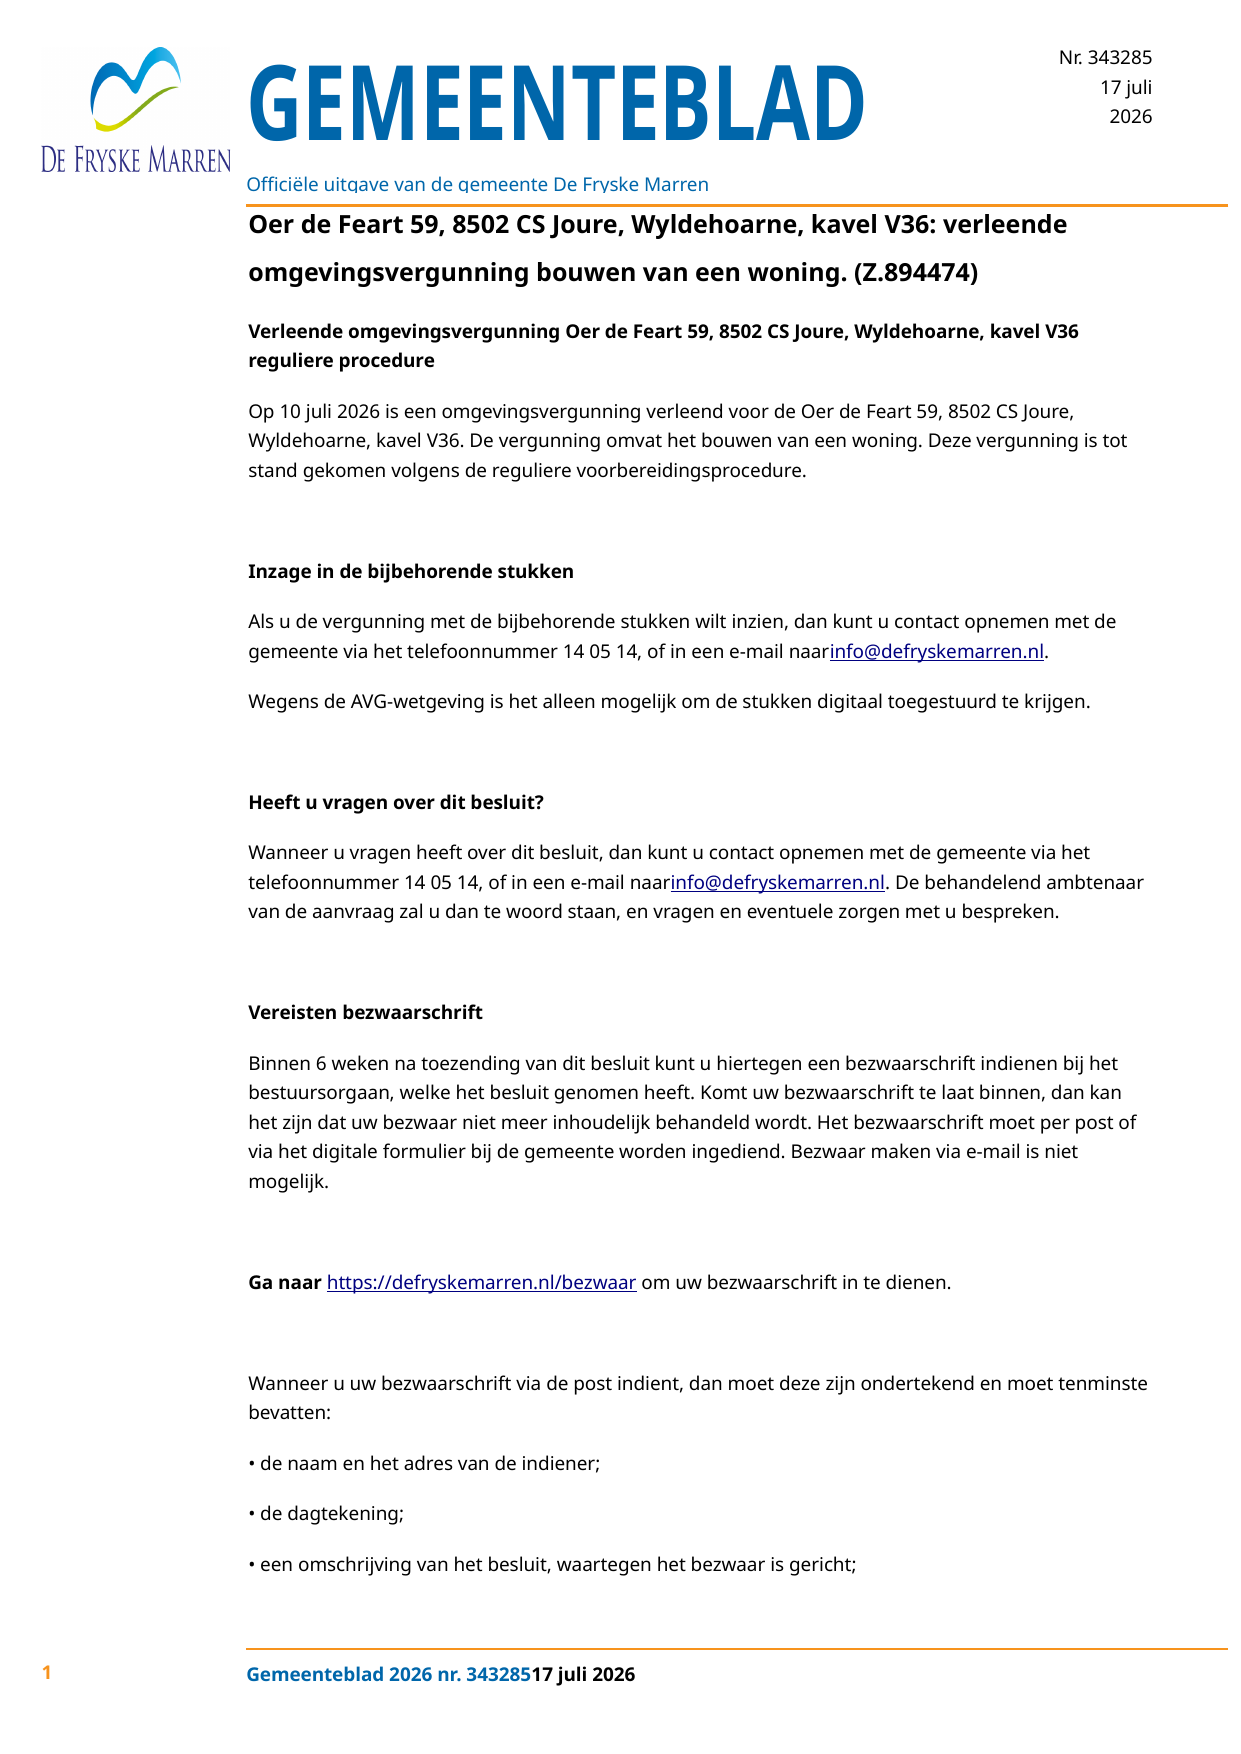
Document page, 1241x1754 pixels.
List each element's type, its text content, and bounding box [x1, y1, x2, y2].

text Inzage in de bijbehorende stukken [248, 558, 1152, 584]
text Wanneer u vragen heeft over dit besluit, dan kunt u contact opnemen met de gemeente via het telefoonnummer 14 05 14, of in een e-mail naarinfo@defryskemarren.nl. De behandelend ambtenaar van de aanvraag zal u dan te woord staan, en vragen en eventuele zorgen met u bespreken. [248, 839, 1152, 924]
text Ga naar https://defryskemarren.nl/bezwaar om uw bezwaarschrift in te dienen. [248, 1269, 1152, 1295]
text Oer de Feart 59, 8502 CS Joure, Wyldehoarne, kavel V36: verleende omgevingsvergunning bouwen van een woning. (Z.894474) [248, 207, 1152, 288]
text • een omschrijving van het besluit, waartegen het bezwaar is gericht; [248, 1551, 1152, 1577]
text Verleende omgevingsvergunning Oer de Feart 59, 8502 CS Joure, Wyldehoarne, kavel V36 reguliere procedure [248, 318, 1152, 373]
text Wanneer u uw bezwaarschrift via de post indient, dan moet deze zijn ondertekend en moet tenminste bevatten: [248, 1370, 1152, 1425]
text Op 10 juli 2026 is een omgevingsvergunning verleend voor de Oer de Feart 59, 8502 CS Joure, Wyldehoarne, kavel V36. De vergunning omvat het bouwen van een woning. Deze vergunning is tot stand gekomen volgens de reguliere voorbereidingsprocedure. [248, 398, 1152, 483]
text Vereisten bezwaarschrift [248, 999, 1152, 1025]
text Heeft u vragen over dit besluit? [248, 789, 1152, 815]
picture [41, 47, 231, 172]
text Als u de vergunning met de bijbehorende stukken wilt inzien, dan kunt u contact opnemen met de gemeente via het telefoonnummer 14 05 14, of in een e-mail naarinfo@defryskemarren.nl. [248, 608, 1152, 664]
text Binnen 6 weken na toezending van dit besluit kunt u hiertegen een bezwaarschrift indienen bij het bestuursorgaan, welke het besluit genomen heeft. Komt uw bezwaarschrift te laat binnen, dan kan het zijn dat uw bezwaar niet meer inhoudelijk behandeld wordt. Het bezwaarschrift moet per post of via het digitale formulier bij de gemeente worden ingediend. Bezwaar maken via e-mail is niet mogelijk. [248, 1050, 1152, 1194]
text Wegens de AVG-wetgeving is het alleen mogelijk om de stukken digitaal toegestuurd te krijgen. [248, 688, 1152, 714]
text • de naam en het adres van de indiener; [248, 1450, 1152, 1476]
text • de dagtekening; [248, 1500, 1152, 1526]
